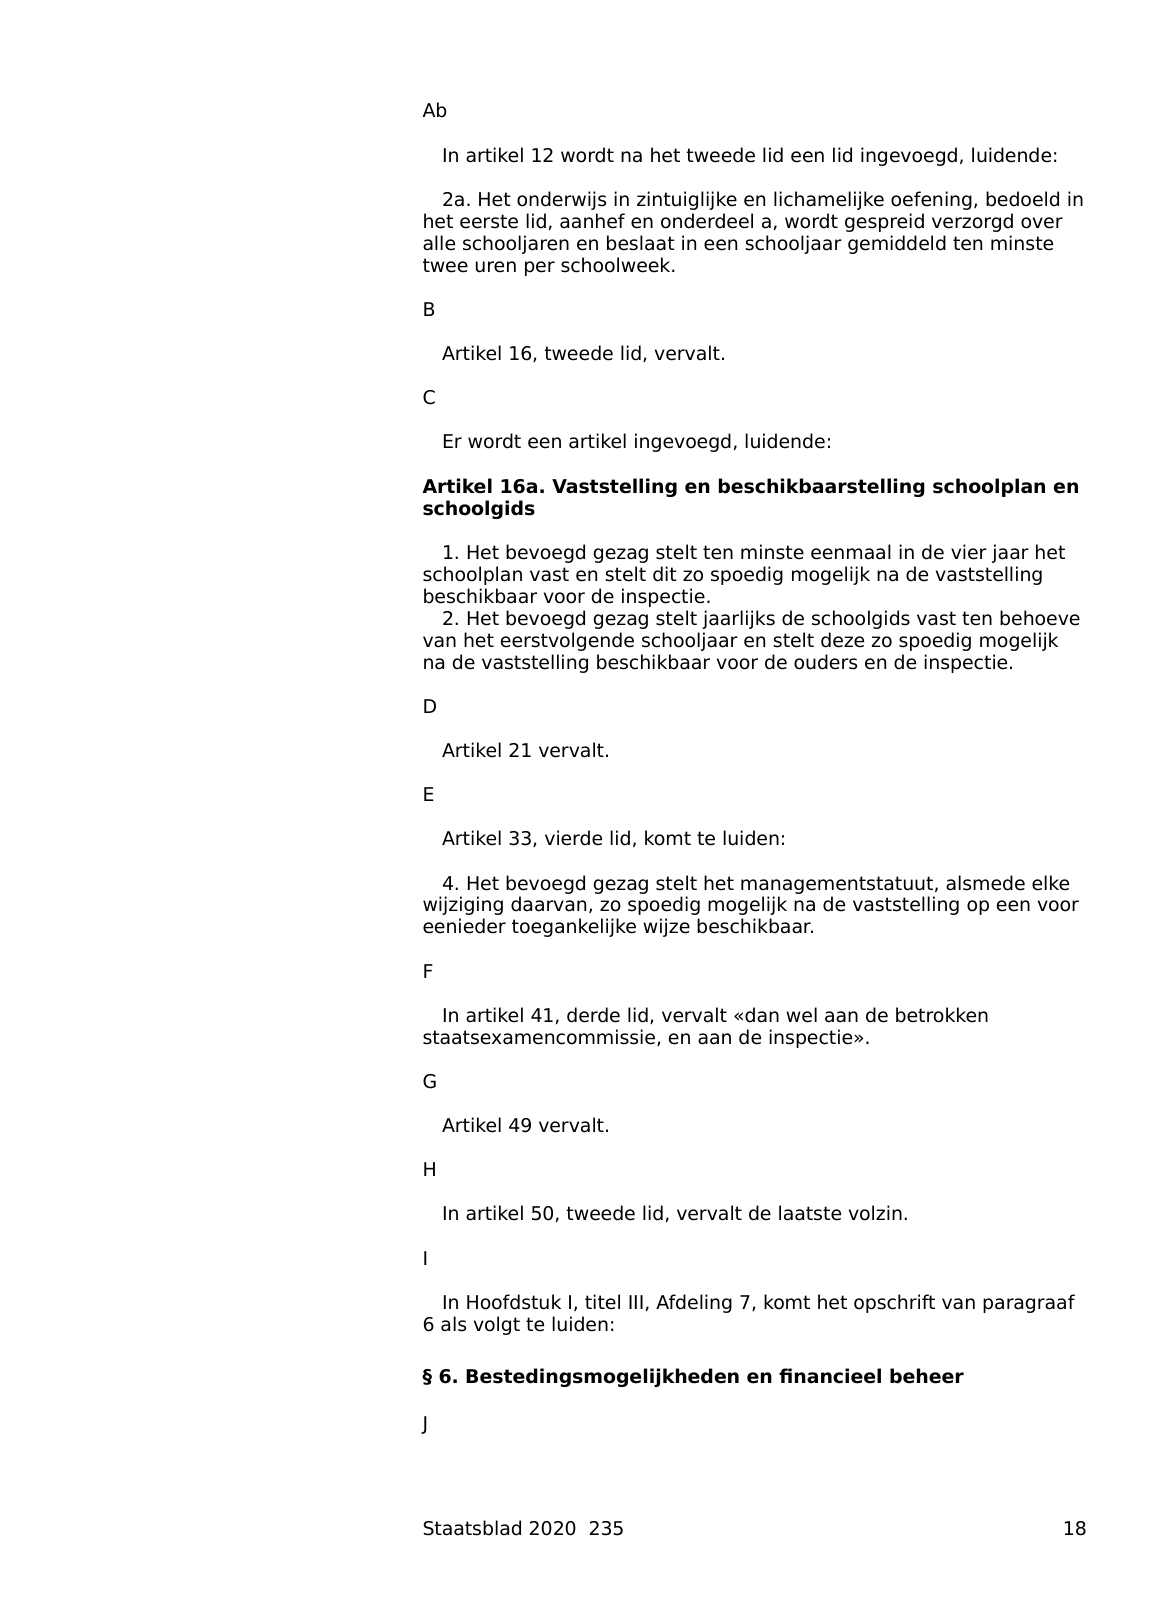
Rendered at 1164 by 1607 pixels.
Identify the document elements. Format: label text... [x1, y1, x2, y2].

subtitle Artikel 16a. Vaststelling en beschikbaarstelling schoolplan en schoolgids [422, 476, 1087, 519]
text 2a. Het onderwijs in zintuiglijke en lichamelijke oefening, bedoeld in het eerste lid, aanhef en onderdeel a, wordt gespreid verzorgd over alle schooljaren en beslaat in een schooljaar gemiddeld ten minste twee uren per schoolweek. [422, 189, 1087, 277]
text Artikel 21 vervalt. [422, 740, 1087, 762]
text 4. Het bevoegd gezag stelt het managementstatuut, alsmede elke wijziging daarvan, zo spoedig mogelijk na de vaststelling op een voor eenieder toegankelijke wijze beschikbaar. [422, 872, 1087, 938]
text In artikel 50, tweede lid, vervalt de laatste volzin. [422, 1203, 1087, 1225]
text 2. Het bevoegd gezag stelt jaarlijks de schoolgids vast ten behoeve van het eerstvolgende schooljaar en stelt deze zo spoedig mogelijk na de vaststelling beschikbaar voor de ouders en de inspectie. [422, 608, 1087, 673]
text Artikel 33, vierde lid, komt te luiden: [422, 828, 1087, 850]
text In artikel 12 wordt na het tweede lid een lid ingevoegd, luidende: [422, 144, 1087, 167]
text Er wordt een artikel ingevoegd, luidende: [422, 431, 1087, 453]
text Ab [422, 100, 1087, 122]
text I [422, 1247, 1087, 1269]
text Artikel 16, tweede lid, vervalt. [422, 343, 1087, 365]
text H [422, 1159, 1087, 1181]
text In artikel 41, derde lid, vervalt «dan wel aan de betrokken staatsexamencommissie, en aan de inspectie». [422, 1005, 1087, 1049]
text Artikel 49 vervalt. [422, 1115, 1087, 1137]
text C [422, 387, 1087, 409]
text In Hoofdstuk I, titel III, Afdeling 7, komt het opschrift van paragraaf 6 als volgt te luiden: [422, 1292, 1087, 1336]
text F [422, 961, 1087, 982]
text G [422, 1071, 1087, 1093]
text 1. Het bevoegd gezag stelt ten minste eenmaal in de vier jaar het schoolplan vast en stelt dit zo spoedig mogelijk na de vaststelling beschikbaar voor de inspectie. [422, 542, 1087, 608]
text E [422, 784, 1087, 806]
subtitle § 6. Bestedingsmogelijkheden en financieel beheer [422, 1366, 1087, 1388]
text D [422, 696, 1087, 718]
text J [422, 1413, 1087, 1434]
text B [422, 299, 1087, 321]
